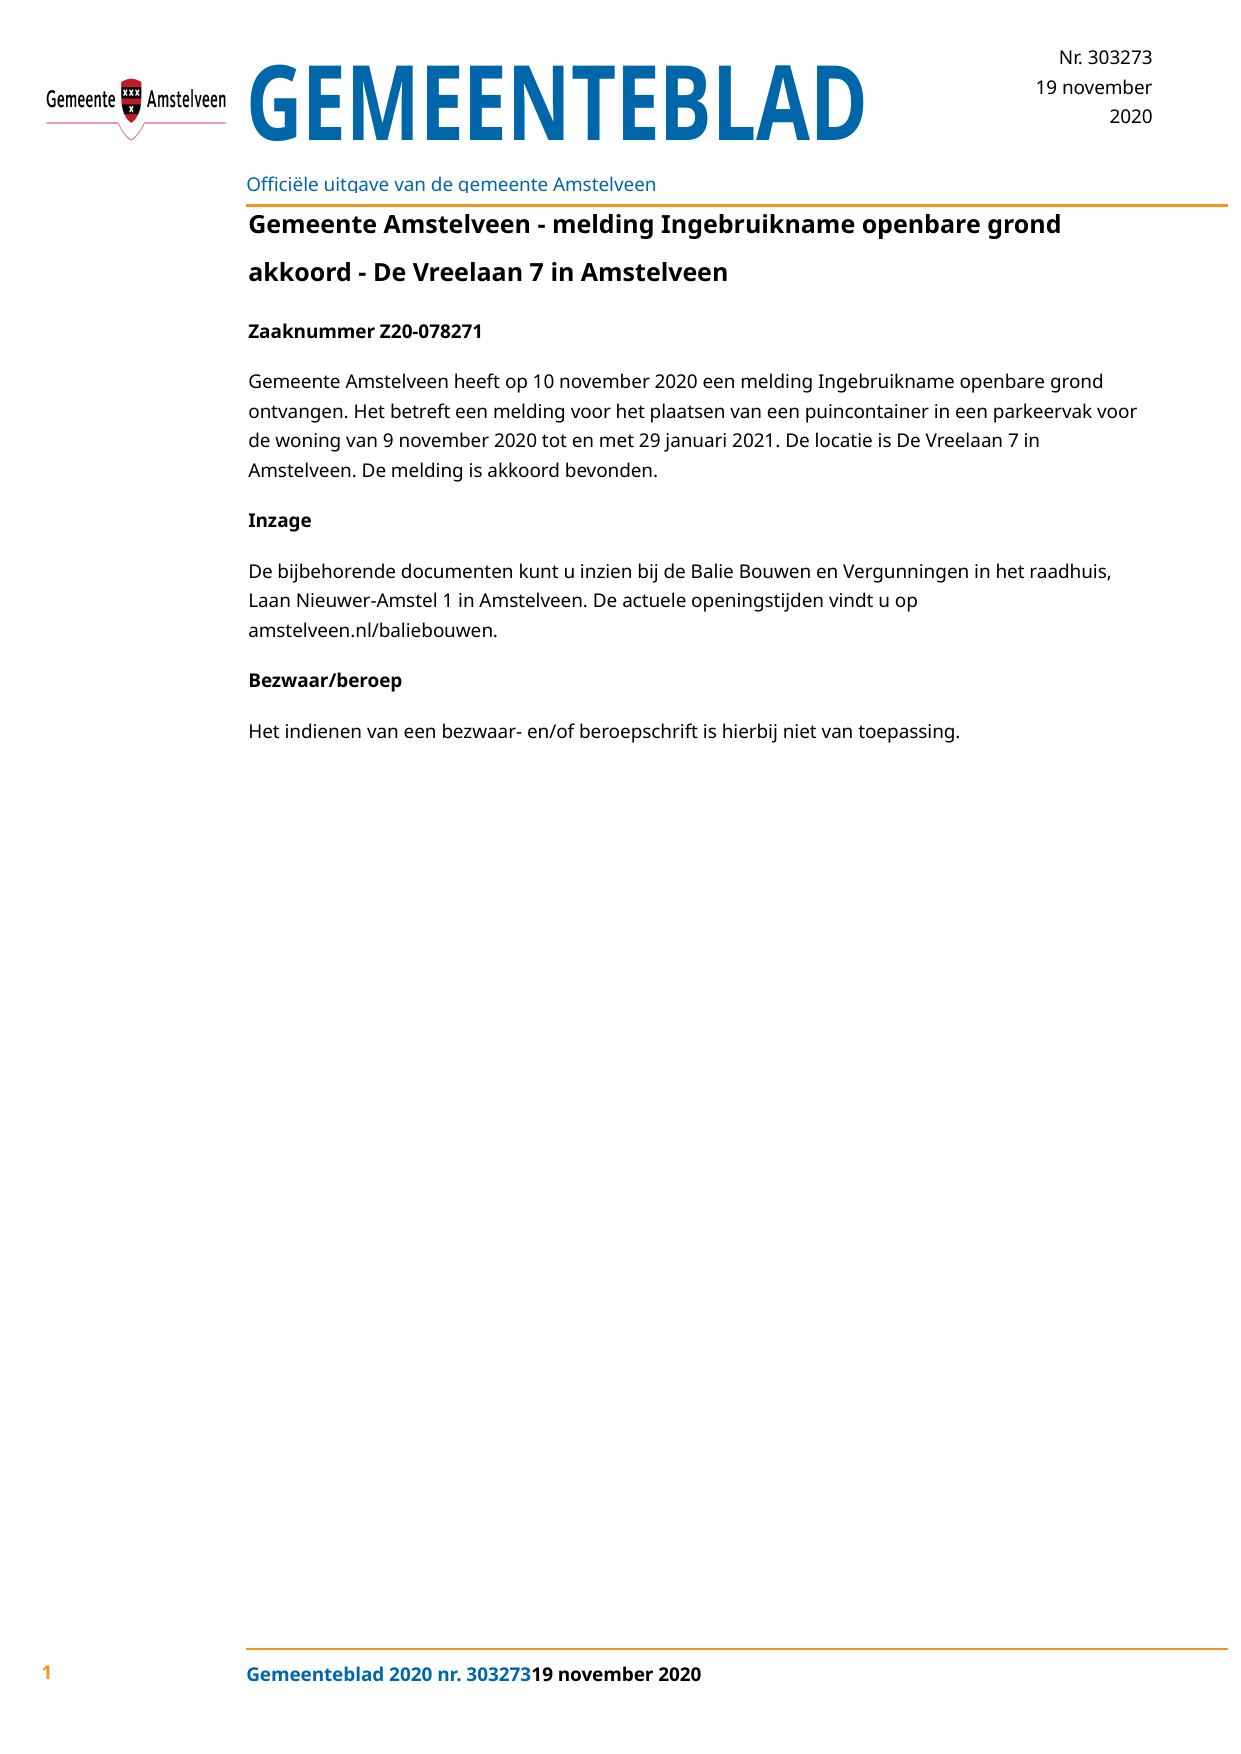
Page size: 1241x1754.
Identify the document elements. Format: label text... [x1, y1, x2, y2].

text Gemeente Amstelveen - melding Ingebruikname openbare grond akkoord - De Vreelaan 7 in Amstelveen [248, 207, 1152, 288]
text Zaaknummer Z20-078271 [248, 318, 1152, 344]
text Gemeente Amstelveen heeft op 10 november 2020 een melding Ingebruikname openbare grond ontvangen. Het betreft een melding voor het plaatsen van een puincontainer in een parkeervak voor de woning van 9 november 2020 tot en met 29 januari 2021. De locatie is De Vreelaan 7 in Amstelveen. De melding is akkoord bevonden. [248, 368, 1152, 483]
picture [41, 47, 231, 172]
text De bijbehorende documenten kunt u inzien bij de Balie Bouwen en Vergunningen in het raadhuis, Laan Nieuwer-Amstel 1 in Amstelveen. De actuele openingstijden vindt u op amstelveen.nl/baliebouwen. [248, 558, 1152, 643]
text Inzage [248, 507, 1152, 533]
text Het indienen van een bezwaar- en/of beroepschrift is hierbij niet van toepassing. [248, 718, 1152, 744]
text Bezwaar/beroep [248, 667, 1152, 693]
